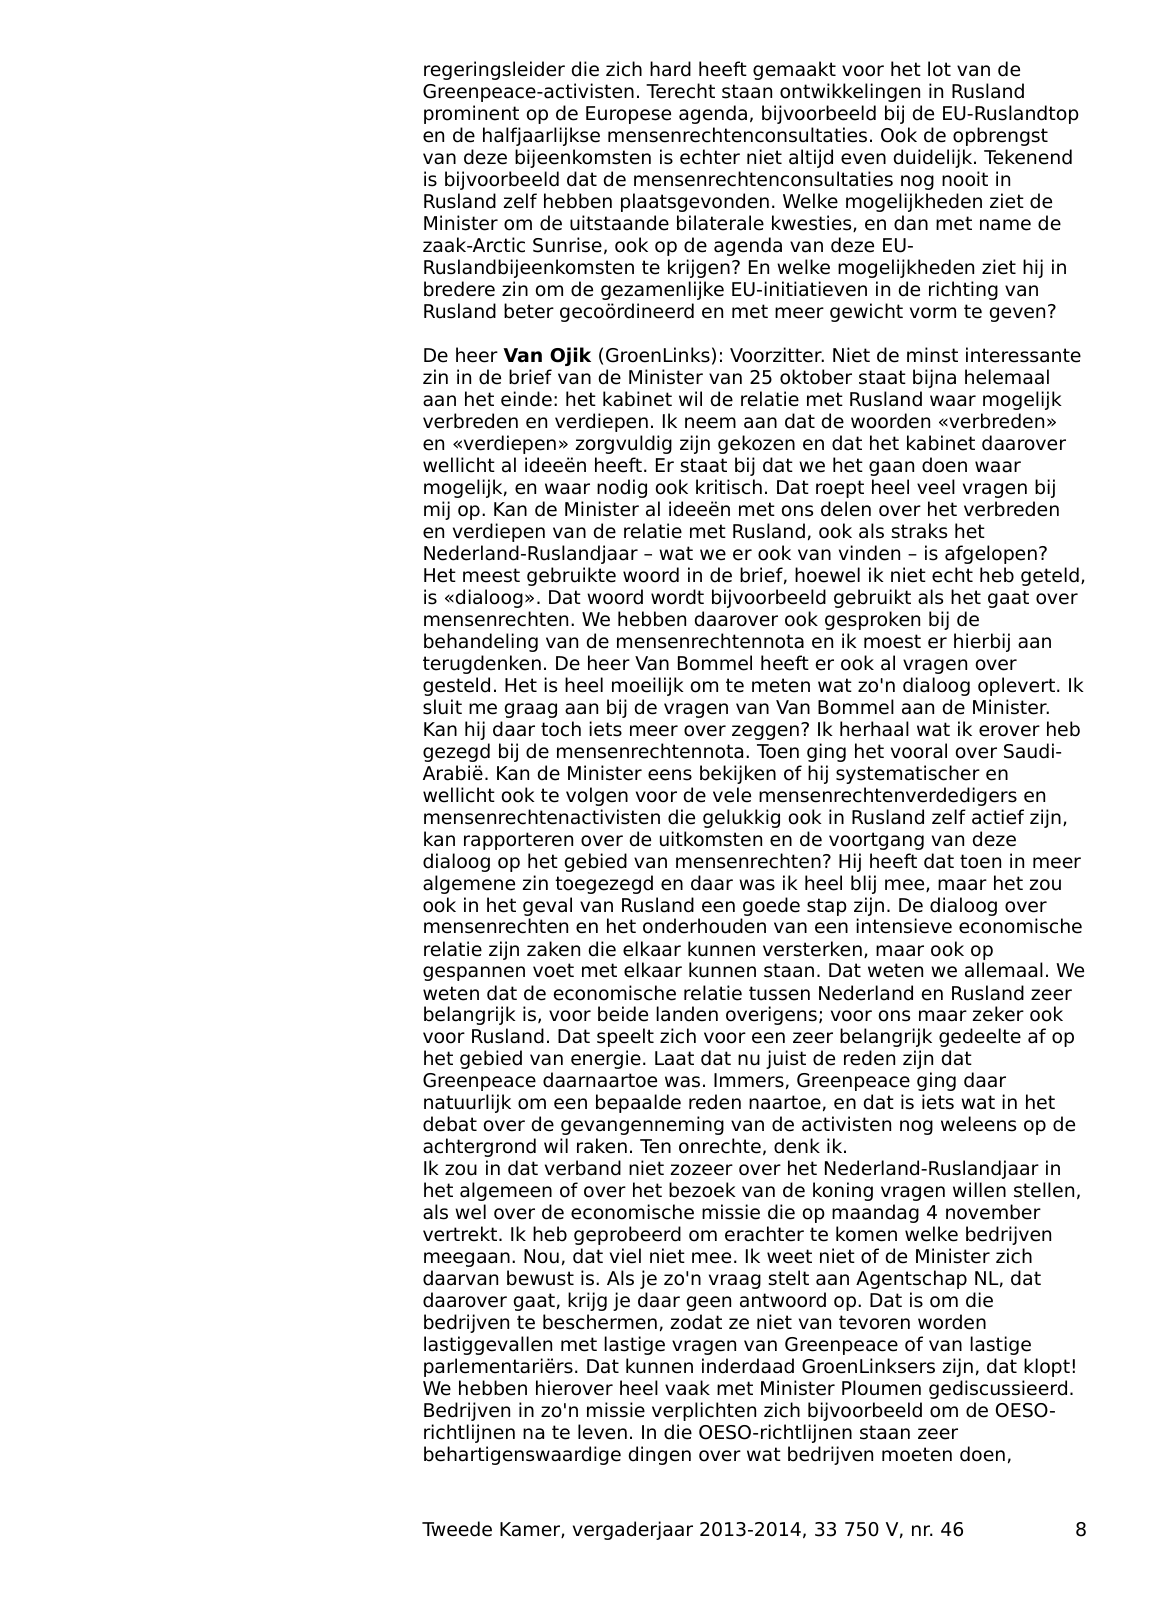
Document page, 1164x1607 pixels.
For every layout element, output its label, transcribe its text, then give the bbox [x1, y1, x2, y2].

text Ik zou in dat verband niet zozeer over het Nederland-Ruslandjaar in het algemeen of over het bezoek van de koning vragen willen stellen, als wel over de economische missie die op maandag 4 november vertrekt. Ik heb geprobeerd om erachter te komen welke bedrijven meegaan. Nou, dat viel niet mee. Ik weet niet of de Minister zich daarvan bewust is. Als je zo'n vraag stelt aan Agentschap NL, dat daarover gaat, krijg je daar geen antwoord op. Dat is om die bedrijven te beschermen, zodat ze niet van tevoren worden lastiggevallen met lastige vragen van Greenpeace of van lastige parlementariërs. Dat kunnen inderdaad GroenLinksers zijn, dat klopt! We hebben hierover heel vaak met Minister Ploumen gediscussieerd. Bedrijven in zo'n missie verplichten zich bijvoorbeeld om de OESO-richtlijnen na te leven. In die OESO-richtlijnen staan zeer behartigenswaardige dingen over wat bedrijven moeten doen, [422, 1158, 1087, 1466]
text De heer Van Ojik (GroenLinks): Voorzitter. Niet de minst interessante zin in de brief van de Minister van 25 oktober staat bijna helemaal aan het einde: het kabinet wil de relatie met Rusland waar mogelijk verbreden en verdiepen. Ik neem aan dat de woorden «verbreden» en «verdiepen» zorgvuldig zijn gekozen en dat het kabinet daarover wellicht al ideeën heeft. Er staat bij dat we het gaan doen waar mogelijk, en waar nodig ook kritisch. Dat roept heel veel vragen bij mij op. Kan de Minister al ideeën met ons delen over het verbreden en verdiepen van de relatie met Rusland, ook als straks het Nederland-Ruslandjaar – wat we er ook van vinden – is afgelopen? [422, 345, 1087, 565]
text Het meest gebruikte woord in de brief, hoewel ik niet echt heb geteld, is «dialoog». Dat woord wordt bijvoorbeeld gebruikt als het gaat over mensenrechten. We hebben daarover ook gesproken bij de behandeling van de mensenrechtennota en ik moest er hierbij aan terugdenken. De heer Van Bommel heeft er ook al vragen over gesteld. Het is heel moeilijk om te meten wat zo'n dialoog oplevert. Ik sluit me graag aan bij de vragen van Van Bommel aan de Minister. Kan hij daar toch iets meer over zeggen? Ik herhaal wat ik erover heb gezegd bij de mensenrechtennota. Toen ging het vooral over Saudi-Arabië. Kan de Minister eens bekijken of hij systematischer en wellicht ook te volgen voor de vele mensenrechtenverdedigers en mensenrechtenactivisten die gelukkig ook in Rusland zelf actief zijn, kan rapporteren over de uitkomsten en de voortgang van deze dialoog op het gebied van mensenrechten? Hij heeft dat toen in meer algemene zin toegezegd en daar was ik heel blij mee, maar het zou ook in het geval van Rusland een goede stap zijn. De dialoog over mensenrechten en het onderhouden van een intensieve economische relatie zijn zaken die elkaar kunnen versterken, maar ook op gespannen voet met elkaar kunnen staan. Dat weten we allemaal. We weten dat de economische relatie tussen Nederland en Rusland zeer belangrijk is, voor beide landen overigens; voor ons maar zeker ook voor Rusland. Dat speelt zich voor een zeer belangrijk gedeelte af op het gebied van energie. Laat dat nu juist de reden zijn dat Greenpeace daarnaartoe was. Immers, Greenpeace ging daar natuurlijk om een bepaalde reden naartoe, en dat is iets wat in het debat over de gevangenneming van de activisten nog weleens op de achtergrond wil raken. Ten onrechte, denk ik. [422, 565, 1087, 1158]
text regeringsleider die zich hard heeft gemaakt voor het lot van de Greenpeace-activisten. Terecht staan ontwikkelingen in Rusland prominent op de Europese agenda, bijvoorbeeld bij de EU-Ruslandtop en de halfjaarlijkse mensenrechtenconsultaties. Ook de opbrengst van deze bijeenkomsten is echter niet altijd even duidelijk. Tekenend is bijvoorbeeld dat de mensenrechtenconsultaties nog nooit in Rusland zelf hebben plaatsgevonden. Welke mogelijkheden ziet de Minister om de uitstaande bilaterale kwesties, en dan met name de zaak-Arctic Sunrise, ook op de agenda van deze EU-Ruslandbijeenkomsten te krijgen? En welke mogelijkheden ziet hij in bredere zin om de gezamenlijke EU-initiatieven in de richting van Rusland beter gecoördineerd en met meer gewicht vorm te geven? [422, 59, 1087, 323]
